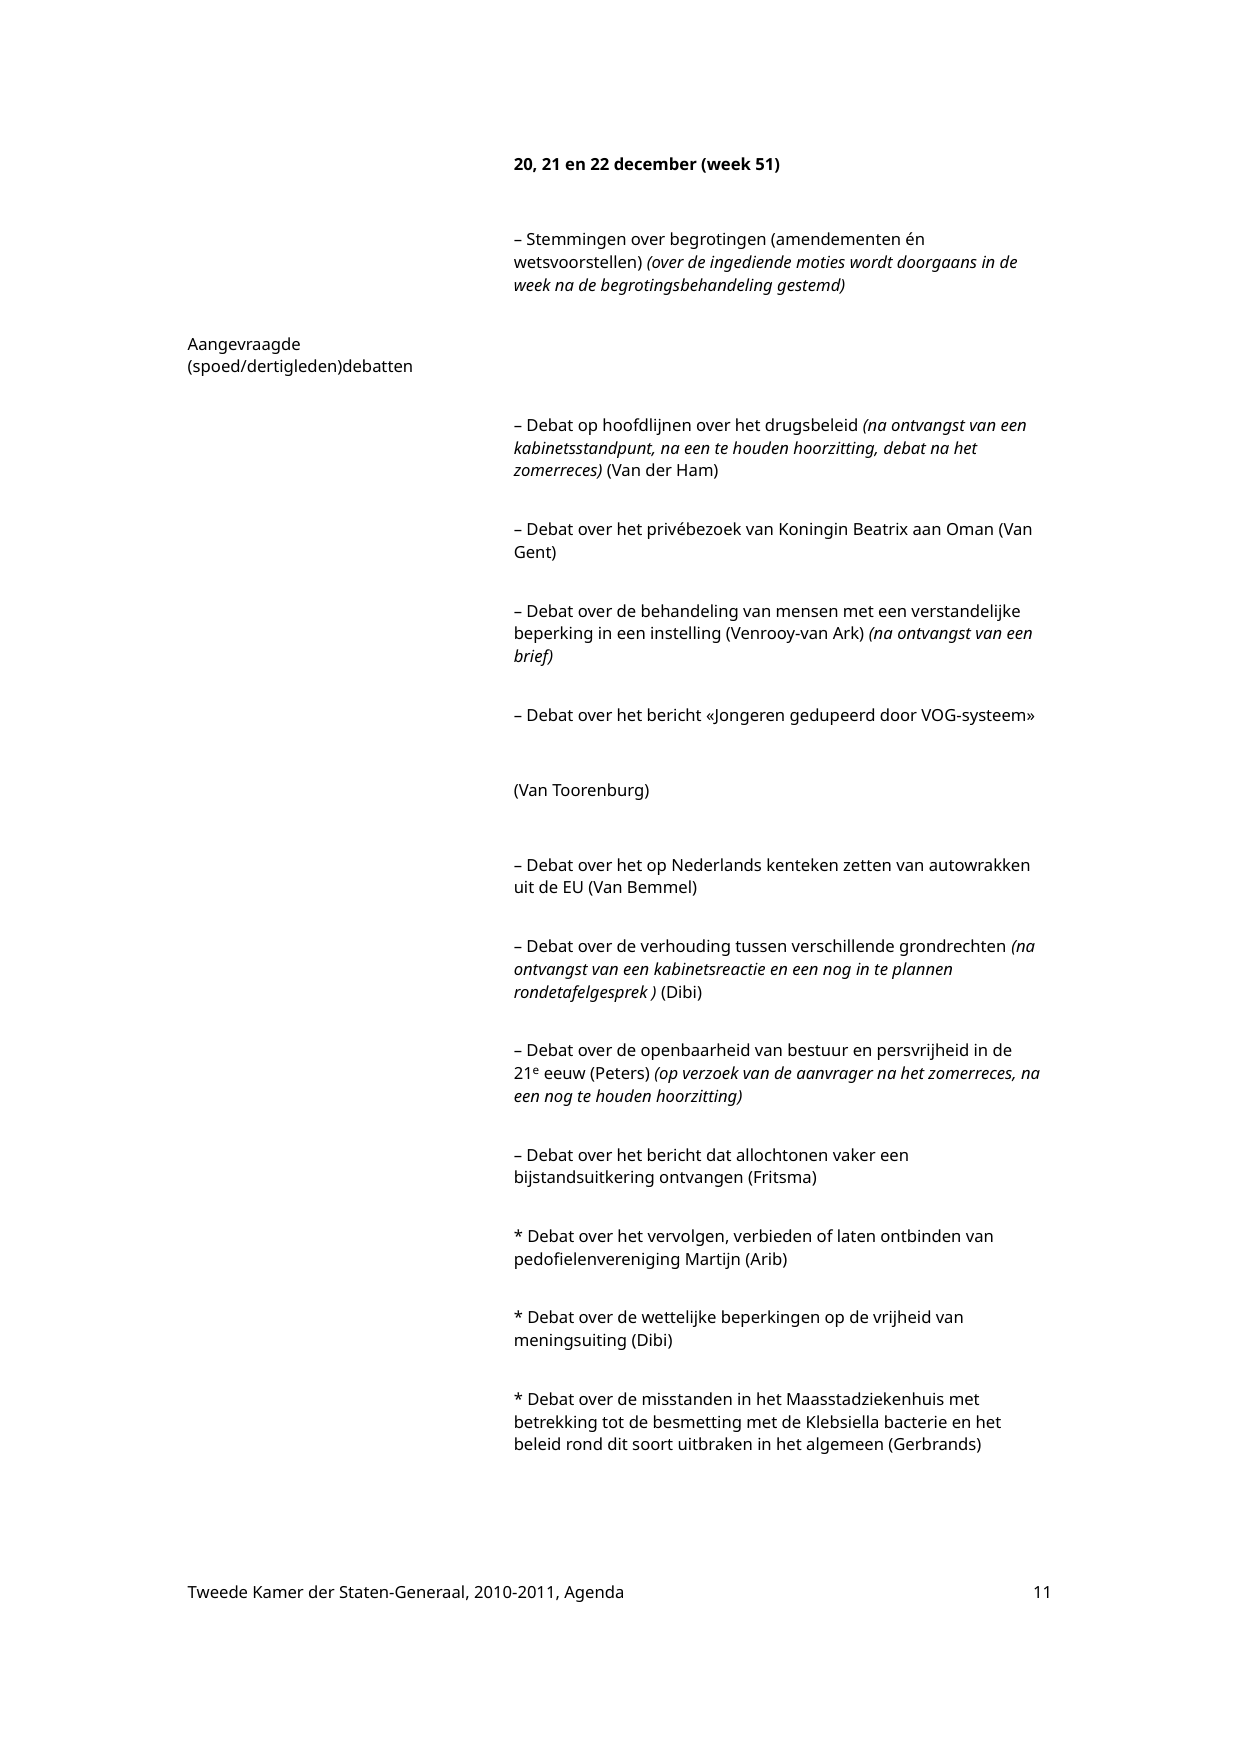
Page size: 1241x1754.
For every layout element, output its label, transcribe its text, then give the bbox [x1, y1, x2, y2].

table_cell [490, 411, 510, 515]
table_cell [188, 1036, 490, 1140]
table_cell [188, 225, 490, 329]
table_cell [490, 225, 510, 329]
table_cell – Debat over het bericht «Jongeren gedupeerd door VOG-systeem» [510, 700, 1053, 775]
table_cell – Debat over het op Nederlands kenteken zetten van autowrakken uit de EU (Van Bemmel) [510, 850, 1053, 932]
table_cell – Debat over de verhouding tussen verschillende grondrechten (na ontvangst van een kabinetsreactie en een nog in te plannen rondetafelgesprek ) (Dibi) [510, 932, 1053, 1036]
table_cell [490, 700, 510, 775]
table_cell * Debat over de wettelijke beperkingen op de vrijheid van meningsuiting (Dibi) [510, 1303, 1053, 1384]
table_cell – Debat over het privébezoek van Koningin Beatrix aan Oman (Van Gent) [510, 515, 1053, 596]
table_cell – Debat over de openbaarheid van bestuur en persvrijheid in de 21e eeuw (Peters) (op verzoek van de aanvrager na het zomerreces, na een nog te houden hoorzitting) [510, 1036, 1053, 1140]
table_cell [188, 1140, 490, 1222]
table_cell [188, 700, 490, 775]
table_cell [490, 1385, 510, 1489]
table_cell [188, 1303, 490, 1384]
table_cell – Debat over de behandeling van mensen met een verstandelijke beperking in een instelling (Venrooy-van Ark) (na ontvangst van een brief) [510, 596, 1053, 700]
table_cell [490, 596, 510, 700]
table_header Aangevraagde (spoed/dertigleden)debatten [188, 329, 490, 411]
table_cell [188, 932, 490, 1036]
table_cell 20, 21 en 22 december (week 51) [510, 150, 1053, 225]
table_header [490, 329, 510, 411]
table_cell [490, 1222, 510, 1303]
table_cell [490, 775, 510, 850]
table_cell [490, 932, 510, 1036]
table_cell * Debat over het vervolgen, verbieden of laten ontbinden van pedofielenvereniging Martijn (Arib) [510, 1222, 1053, 1303]
table_cell [188, 1385, 490, 1489]
table_cell [188, 515, 490, 596]
table_cell [490, 850, 510, 932]
table_header [510, 329, 1053, 411]
table_cell [490, 150, 510, 225]
table_cell [490, 515, 510, 596]
table_cell [188, 596, 490, 700]
table_cell (Van Toorenburg) [510, 775, 1053, 850]
table_cell [188, 775, 490, 850]
table_cell [188, 850, 490, 932]
table_cell [490, 1036, 510, 1140]
table_cell [188, 150, 490, 225]
table_cell – Debat op hoofdlijnen over het drugsbeleid (na ontvangst van een kabinetsstandpunt, na een te houden hoorzitting, debat na het zomerreces) (Van der Ham) [510, 411, 1053, 515]
table_cell [490, 1303, 510, 1384]
table_cell [188, 411, 490, 515]
table_cell – Debat over het bericht dat allochtonen vaker een bijstandsuitkering ontvangen (Fritsma) [510, 1140, 1053, 1222]
table_cell – Stemmingen over begrotingen (amendementen én wetsvoorstellen) (over de ingediende moties wordt doorgaans in de week na de begrotingsbehandeling gestemd) [510, 225, 1053, 329]
table_cell * Debat over de misstanden in het Maasstadziekenhuis met betrekking tot de besmetting met de Klebsiella bacterie en het beleid rond dit soort uitbraken in het algemeen (Gerbrands) [510, 1385, 1053, 1489]
table_cell [188, 1222, 490, 1303]
table_cell [490, 1140, 510, 1222]
